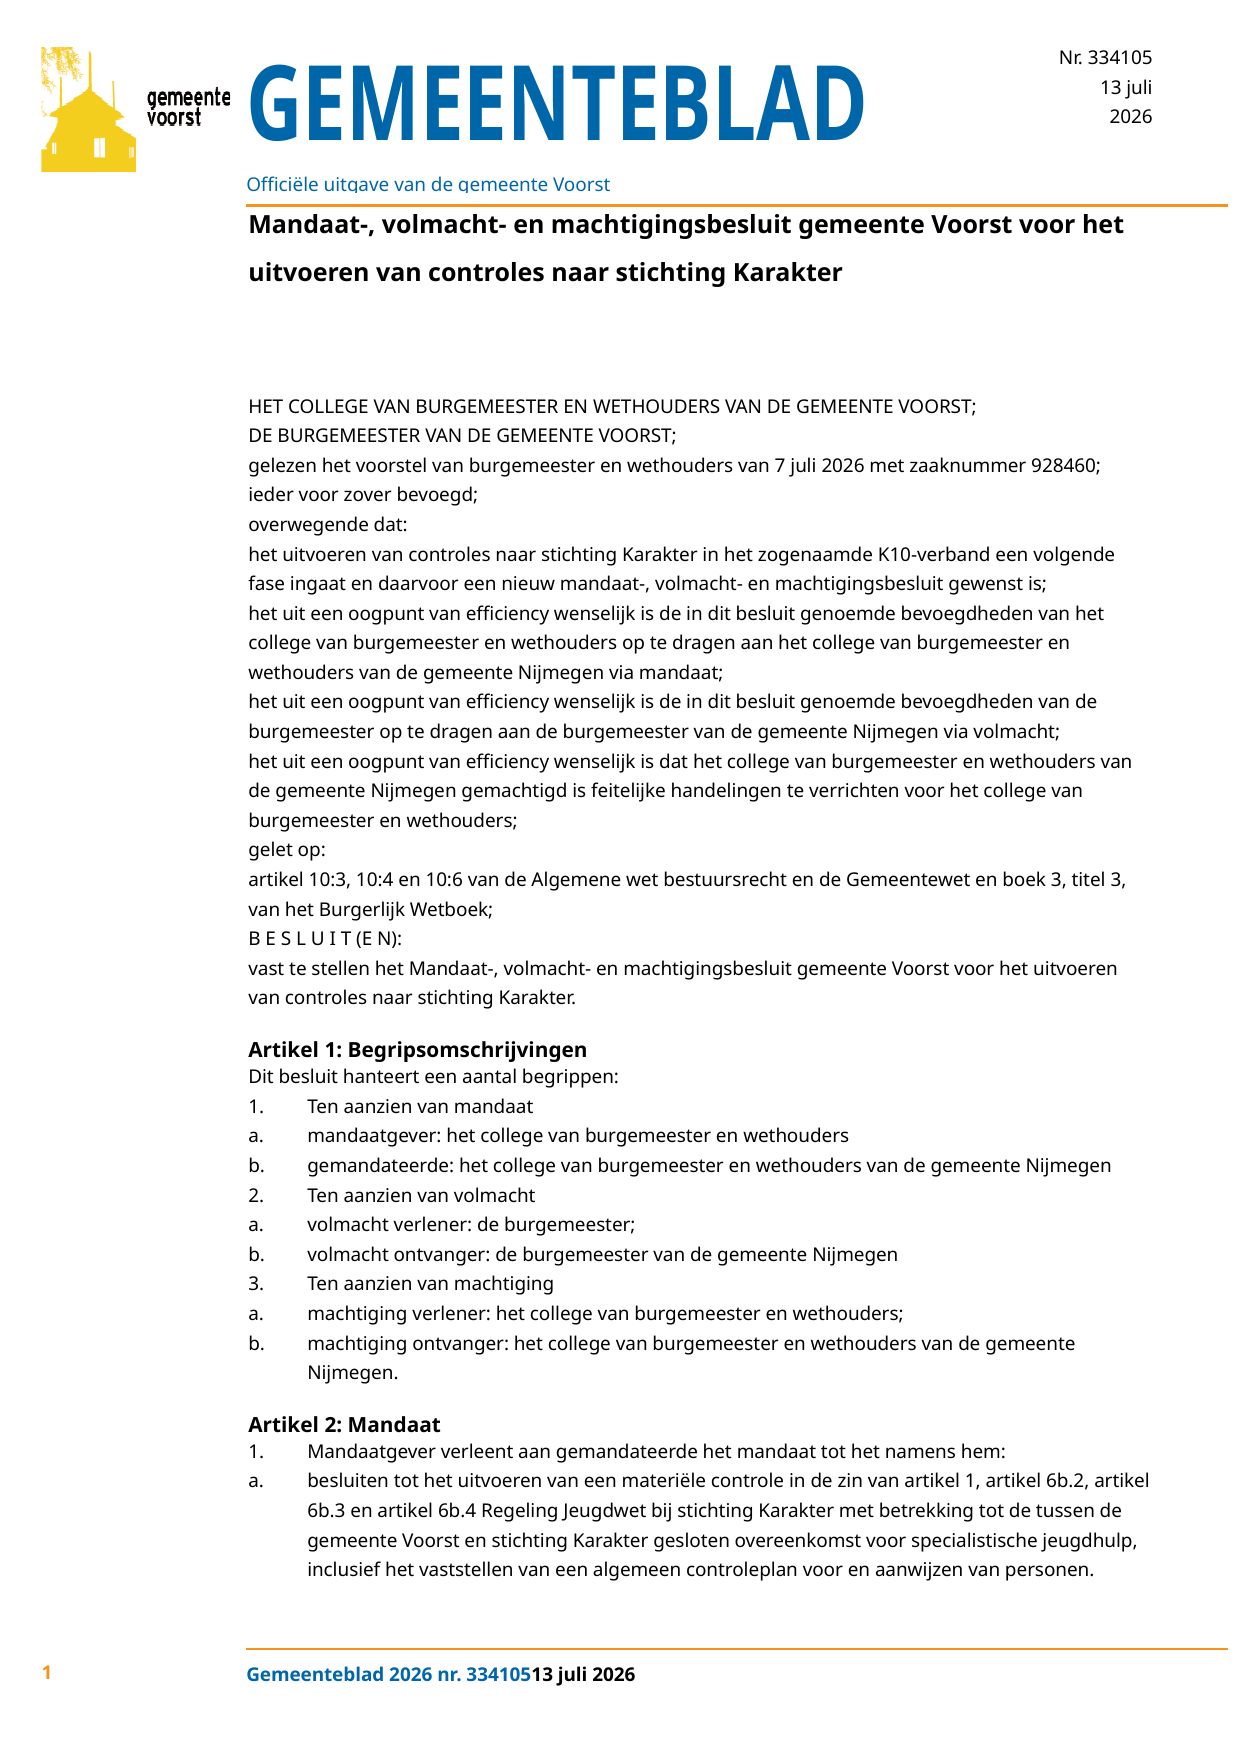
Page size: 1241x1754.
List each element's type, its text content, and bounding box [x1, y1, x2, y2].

text HET COLLEGE VAN BURGEMEESTER EN WETHOUDERS VAN DE GEMEENTE VOORST; [248, 393, 1152, 419]
text DE BURGEMEESTER VAN DE GEMEENTE VOORST; [248, 422, 1152, 448]
list volmacht verlener: de burgemeester; [248, 1211, 1152, 1237]
text ieder voor zover bevoegd; [248, 482, 1152, 507]
text Dit besluit hanteert een aantal begrippen: [248, 1063, 1152, 1089]
text Artikel 1: Begripsomschrijvingen [248, 1035, 1152, 1063]
text Mandaat-, volmacht- en machtigingsbesluit gemeente Voorst voor het uitvoeren van controles naar stichting Karakter [248, 207, 1152, 288]
list Ten aanzien van volmacht [248, 1182, 1152, 1207]
picture [41, 47, 231, 172]
list Ten aanzien van mandaat [248, 1093, 1152, 1119]
list Mandaatgever verleent aan gemandateerde het mandaat tot het namens hem: [248, 1438, 1152, 1464]
text het uit een oogpunt van efficiency wenselijk is de in dit besluit genoemde bevoegdheden van de burgemeester op te dragen aan de burgemeester van de gemeente Nijmegen via volmacht; [248, 689, 1152, 744]
text gelezen het voorstel van burgemeester en wethouders van 7 juli 2026 met zaaknummer 928460; [248, 452, 1152, 478]
text het uitvoeren van controles naar stichting Karakter in het zogenaamde K10-verband een volgende fase ingaat en daarvoor een nieuw mandaat-, volmacht- en machtigingsbesluit gewenst is; [248, 541, 1152, 596]
list mandaatgever: het college van burgemeester en wethouders [248, 1123, 1152, 1148]
text gelet op: [248, 837, 1152, 862]
list volmacht ontvanger: de burgemeester van de gemeente Nijmegen [248, 1241, 1152, 1267]
text het uit een oogpunt van efficiency wenselijk is de in dit besluit genoemde bevoegdheden van het college van burgemeester en wethouders op te dragen aan het college van burgemeester en wethouders van de gemeente Nijmegen via mandaat; [248, 600, 1152, 685]
text B E S L U I T (E N): [248, 925, 1152, 951]
list besluiten tot het uitvoeren van een materiële controle in de zin van artikel 1, artikel 6b.2, artikel 6b.3 en artikel 6b.4 Regeling Jeugdwet bij stichting Karakter met betrekking tot de tussen de gemeente Voorst en stichting Karakter gesloten overeenkomst voor specialistische jeugdhulp, inclusief het vaststellen van een algemeen controleplan voor en aanwijzen van personen. [248, 1468, 1152, 1582]
list machtiging verlener: het college van burgemeester en wethouders; [248, 1300, 1152, 1326]
text overwegende dat: [248, 511, 1152, 537]
list machtiging ontvanger: het college van burgemeester en wethouders van de gemeente Nijmegen. [248, 1330, 1152, 1385]
text het uit een oogpunt van efficiency wenselijk is dat het college van burgemeester en wethouders van de gemeente Nijmegen gemachtigd is feitelijke handelingen te verrichten voor het college van burgemeester en wethouders; [248, 748, 1152, 833]
text vast te stellen het Mandaat-, volmacht- en machtigingsbesluit gemeente Voorst voor het uitvoeren van controles naar stichting Karakter. [248, 955, 1152, 1010]
text Artikel 2: Mandaat [248, 1410, 1152, 1438]
list gemandateerde: het college van burgemeester en wethouders van de gemeente Nijmegen [248, 1152, 1152, 1178]
list Ten aanzien van machtiging [248, 1271, 1152, 1296]
text artikel 10:3, 10:4 en 10:6 van de Algemene wet bestuursrecht en de Gemeentewet en boek 3, titel 3, van het Burgerlijk Wetboek; [248, 866, 1152, 922]
